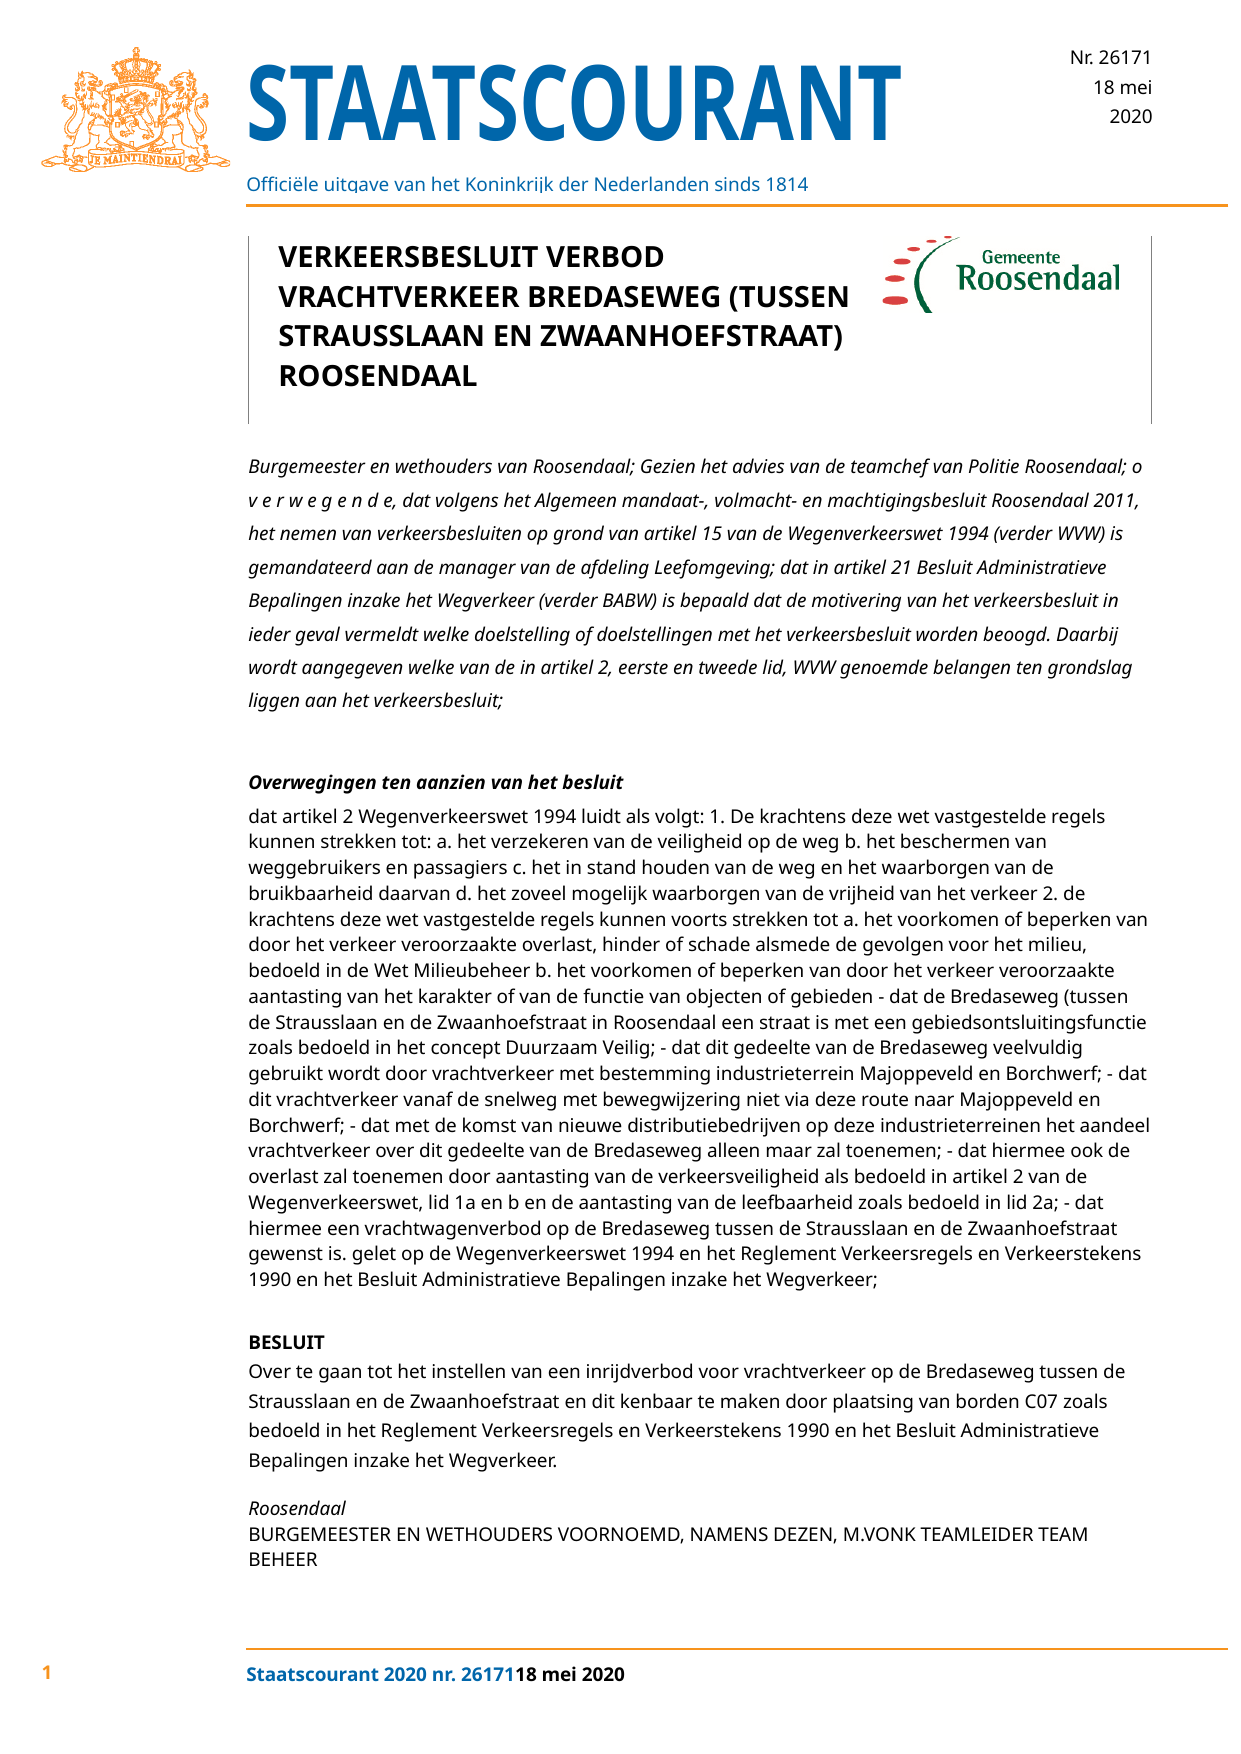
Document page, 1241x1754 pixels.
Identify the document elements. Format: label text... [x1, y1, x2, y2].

text dat artikel 2 Wegenverkeerswet 1994 luidt als volgt: 1. De krachtens deze wet vastgestelde regels kunnen strekken tot: a. het verzekeren van de veiligheid op de weg b. het beschermen van weggebruikers en passagiers c. het in stand houden van de weg en het waarborgen van de bruikbaarheid daarvan d. het zoveel mogelijk waarborgen van de vrijheid van het verkeer 2. de krachtens deze wet vastgestelde regels kunnen voorts strekken tot a. het voorkomen of beperken van door het verkeer veroorzaakte overlast, hinder of schade alsmede de gevolgen voor het milieu, bedoeld in de Wet Milieubeheer b. het voorkomen of beperken van door het verkeer veroorzaakte aantasting van het karakter of van de functie van objecten of gebieden - dat de Bredaseweg (tussen de Strausslaan en de Zwaanhoefstraat in Roosendaal een straat is met een gebiedsontsluitingsfunctie zoals bedoeld in het concept Duurzaam Veilig; - dat dit gedeelte van de Bredaseweg veelvuldig gebruikt wordt door vrachtverkeer met bestemming industrieterrein Majoppeveld en Borchwerf; - dat dit vrachtverkeer vanaf de snelweg met bewegwijzering niet via deze route naar Majoppeveld en Borchwerf; - dat met de komst van nieuwe distributiebedrijven op deze industrieterreinen het aandeel vrachtverkeer over dit gedeelte van de Bredaseweg alleen maar zal toenemen; - dat hiermee ook de overlast zal toenemen door aantasting van de verkeersveiligheid als bedoeld in artikel 2 van de Wegenverkeerswet, lid 1a en b en de aantasting van de leefbaarheid zoals bedoeld in lid 2a; - dat hiermee een vrachtwagenverbod op de Bredaseweg tussen de Strausslaan en de Zwaanhoefstraat gewenst is. gelet op de Wegenverkeerswet 1994 en het Reglement Verkeersregels en Verkeerstekens 1990 en het Besluit Administratieve Bepalingen inzake het Wegverkeer; [248, 803, 1152, 1292]
table_header VERKEERSBESLUIT VERBOD VRACHTVERKEER BREDASEWEG (TUSSEN STRAUSSLAAN EN ZWAANHOEFSTRAAT) ROOSENDAAL [249, 236, 850, 424]
text Roosendaal [248, 1495, 1152, 1521]
text BURGEMEESTER EN WETHOUDERS VOORNOEMD, NAMENS DEZEN, M.VONK TEAMLEIDER TEAM BEHEER [248, 1521, 1152, 1572]
picture [882, 236, 1119, 313]
text BESLUIT [248, 1329, 1152, 1354]
table_header [850, 313, 1151, 424]
table_header [1119, 236, 1151, 312]
table_header [850, 236, 882, 312]
picture [41, 47, 231, 172]
text Over te gaan tot het instellen van een inrijdverbod voor vrachtverkeer op de Bredaseweg tussen de Strausslaan en de Zwaanhoefstraat en dit kenbaar te maken door plaatsing van borden C07 zoals bedoeld in het Reglement Verkeersregels en Verkeerstekens 1990 en het Besluit Administratieve Bepalingen inzake het Wegverkeer. [248, 1358, 1152, 1473]
text Burgemeester en wethouders van Roosendaal; Gezien het advies van de teamchef van Politie Roosendaal; o v e r w e g e n d e, dat volgens het Algemeen mandaat-, volmacht- en machtigingsbesluit Roosendaal 2011, het nemen van verkeersbesluiten op grond van artikel 15 van de Wegenverkeerswet 1994 (verder WVW) is gemandateerd aan de manager van de afdeling Leefomgeving; dat in artikel 21 Besluit Administratieve Bepalingen inzake het Wegverkeer (verder BABW) is bepaald dat de motivering van het verkeersbesluit in ieder geval vermeldt welke doelstelling of doelstellingen met het verkeersbesluit worden beoogd. Daarbij wordt aangegeven welke van de in artikel 2, eerste en tweede lid, WVW genoemde belangen ten grondslag liggen aan het verkeersbesluit; [248, 454, 1152, 713]
text Overwegingen ten aanzien van het besluit [248, 769, 1152, 795]
